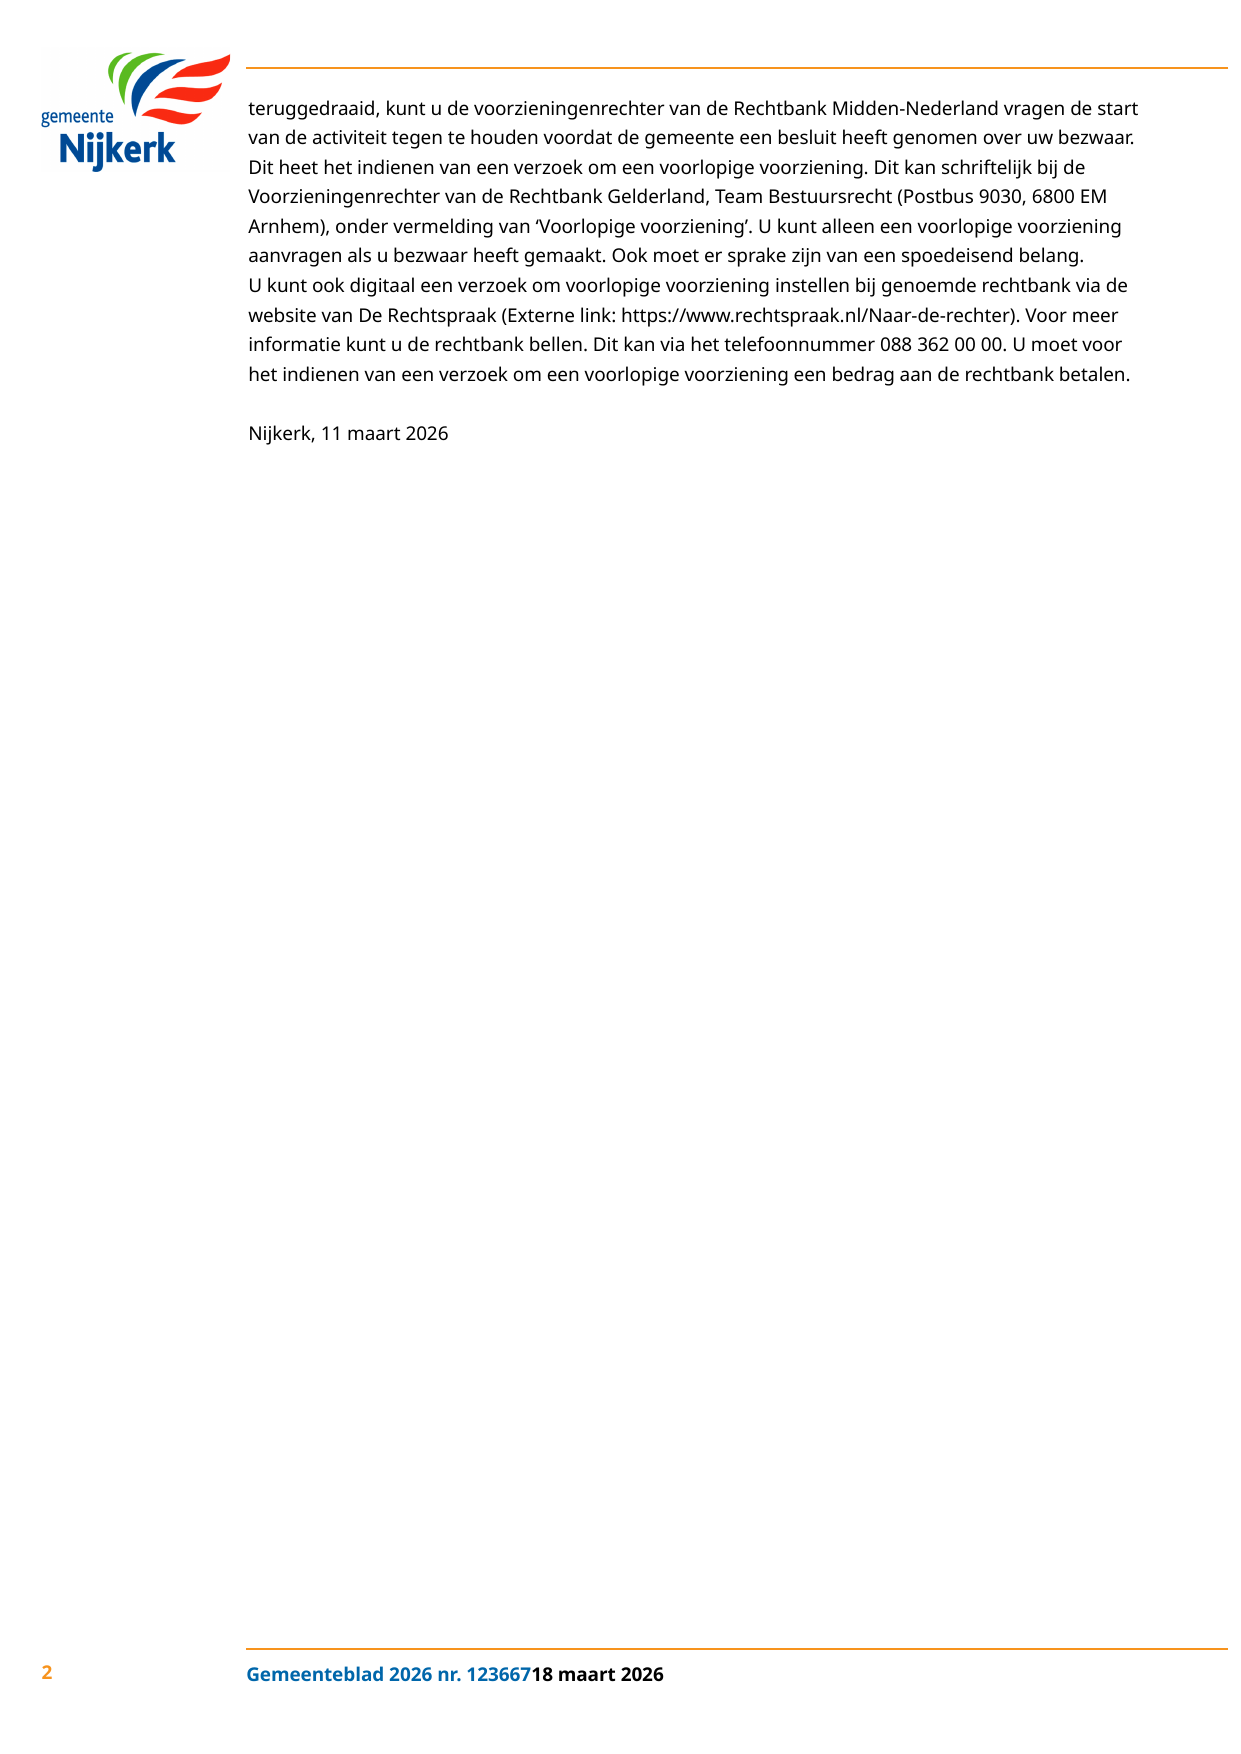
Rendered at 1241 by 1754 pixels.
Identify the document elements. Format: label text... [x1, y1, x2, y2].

picture [41, 47, 231, 172]
text Nijkerk, 11 maart 2026 [248, 420, 1152, 446]
text teruggedraaid, kunt u de voorzieningenrechter van de Rechtbank Midden-Nederland vragen de start van de activiteit tegen te houden voordat de gemeente een besluit heeft genomen over uw bezwaar. Dit heet het indienen van een verzoek om een voorlopige voorziening. Dit kan schriftelijk bij de Voorzieningenrechter van de Rechtbank Gelderland, Team Bestuursrecht (Postbus 9030, 6800 EM Arnhem), onder vermelding van ‘Voorlopige voorziening’. U kunt alleen een voorlopige voorziening aanvragen als u bezwaar heeft gemaakt. Ook moet er sprake zijn van een spoedeisend belang. [248, 95, 1152, 268]
text U kunt ook digitaal een verzoek om voorlopige voorziening instellen bij genoemde rechtbank via de website van De Rechtspraak (Externe link: https://www.rechtspraak.nl/Naar-de-rechter). Voor meer informatie kunt u de rechtbank bellen. Dit kan via het telefoonnummer 088 362 00 00. U moet voor het indienen van een verzoek om een voorlopige voorziening een bedrag aan de rechtbank betalen. [248, 272, 1152, 387]
